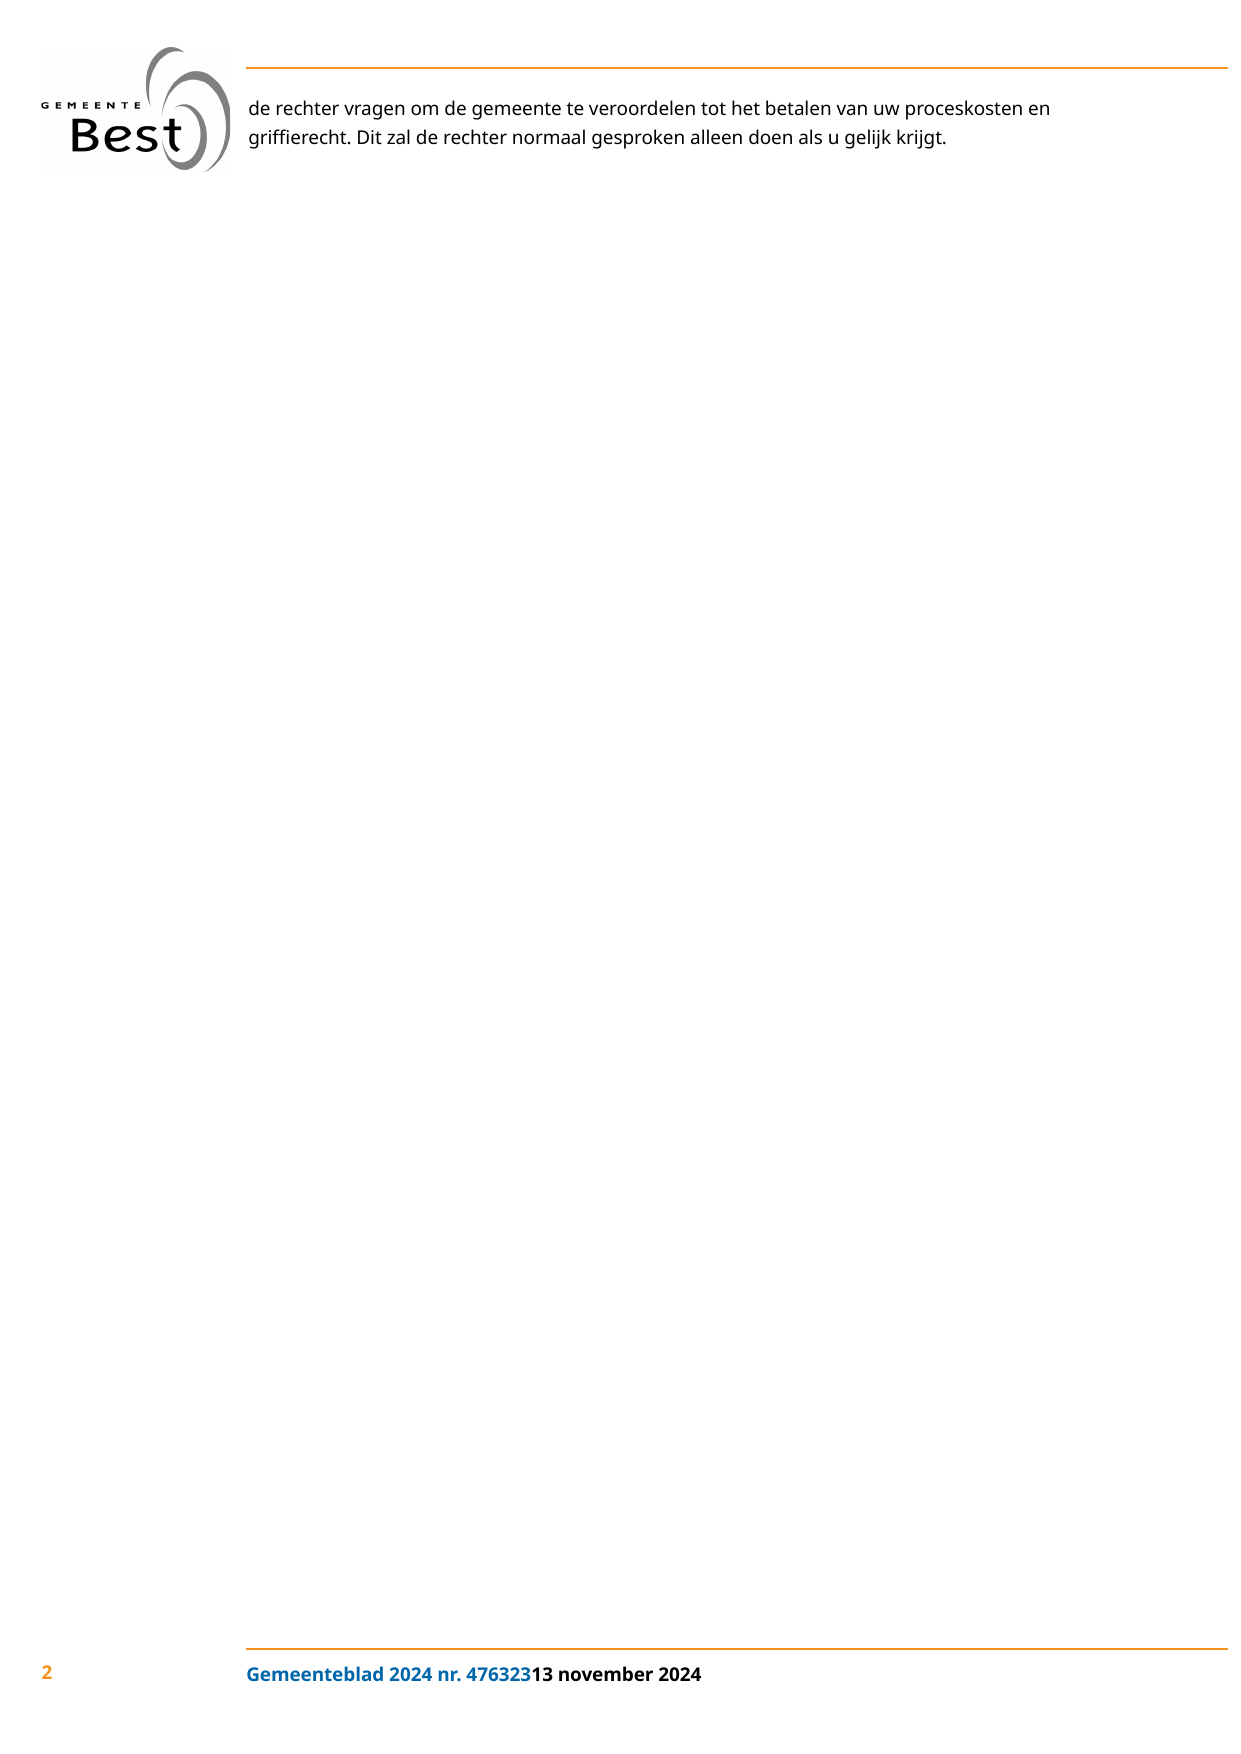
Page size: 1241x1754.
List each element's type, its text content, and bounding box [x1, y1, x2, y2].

text de rechter vragen om de gemeente te veroordelen tot het betalen van uw proceskosten en griffierecht. Dit zal de rechter normaal gesproken alleen doen als u gelijk krijgt. [248, 95, 1152, 150]
picture [41, 47, 231, 172]
